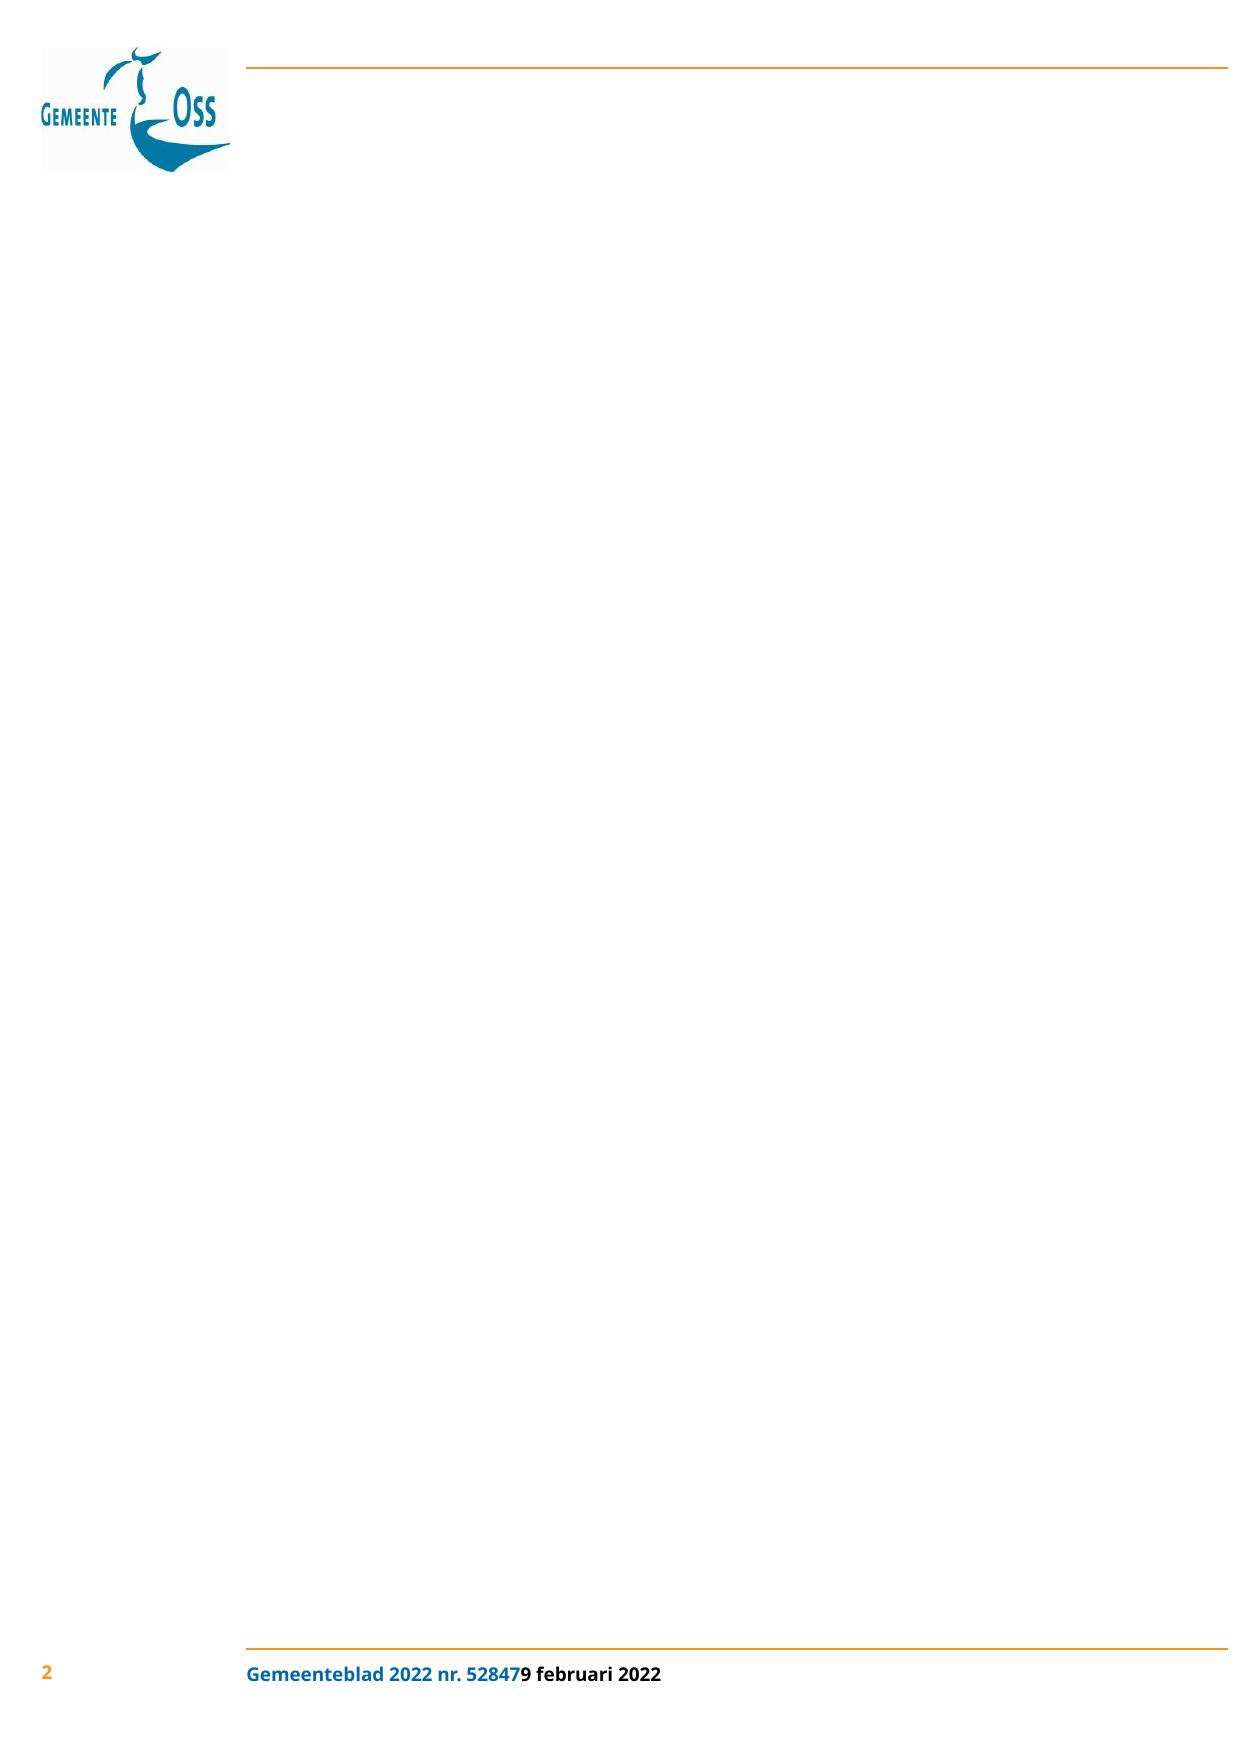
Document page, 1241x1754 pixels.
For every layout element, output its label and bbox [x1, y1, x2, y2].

picture [41, 47, 231, 172]
